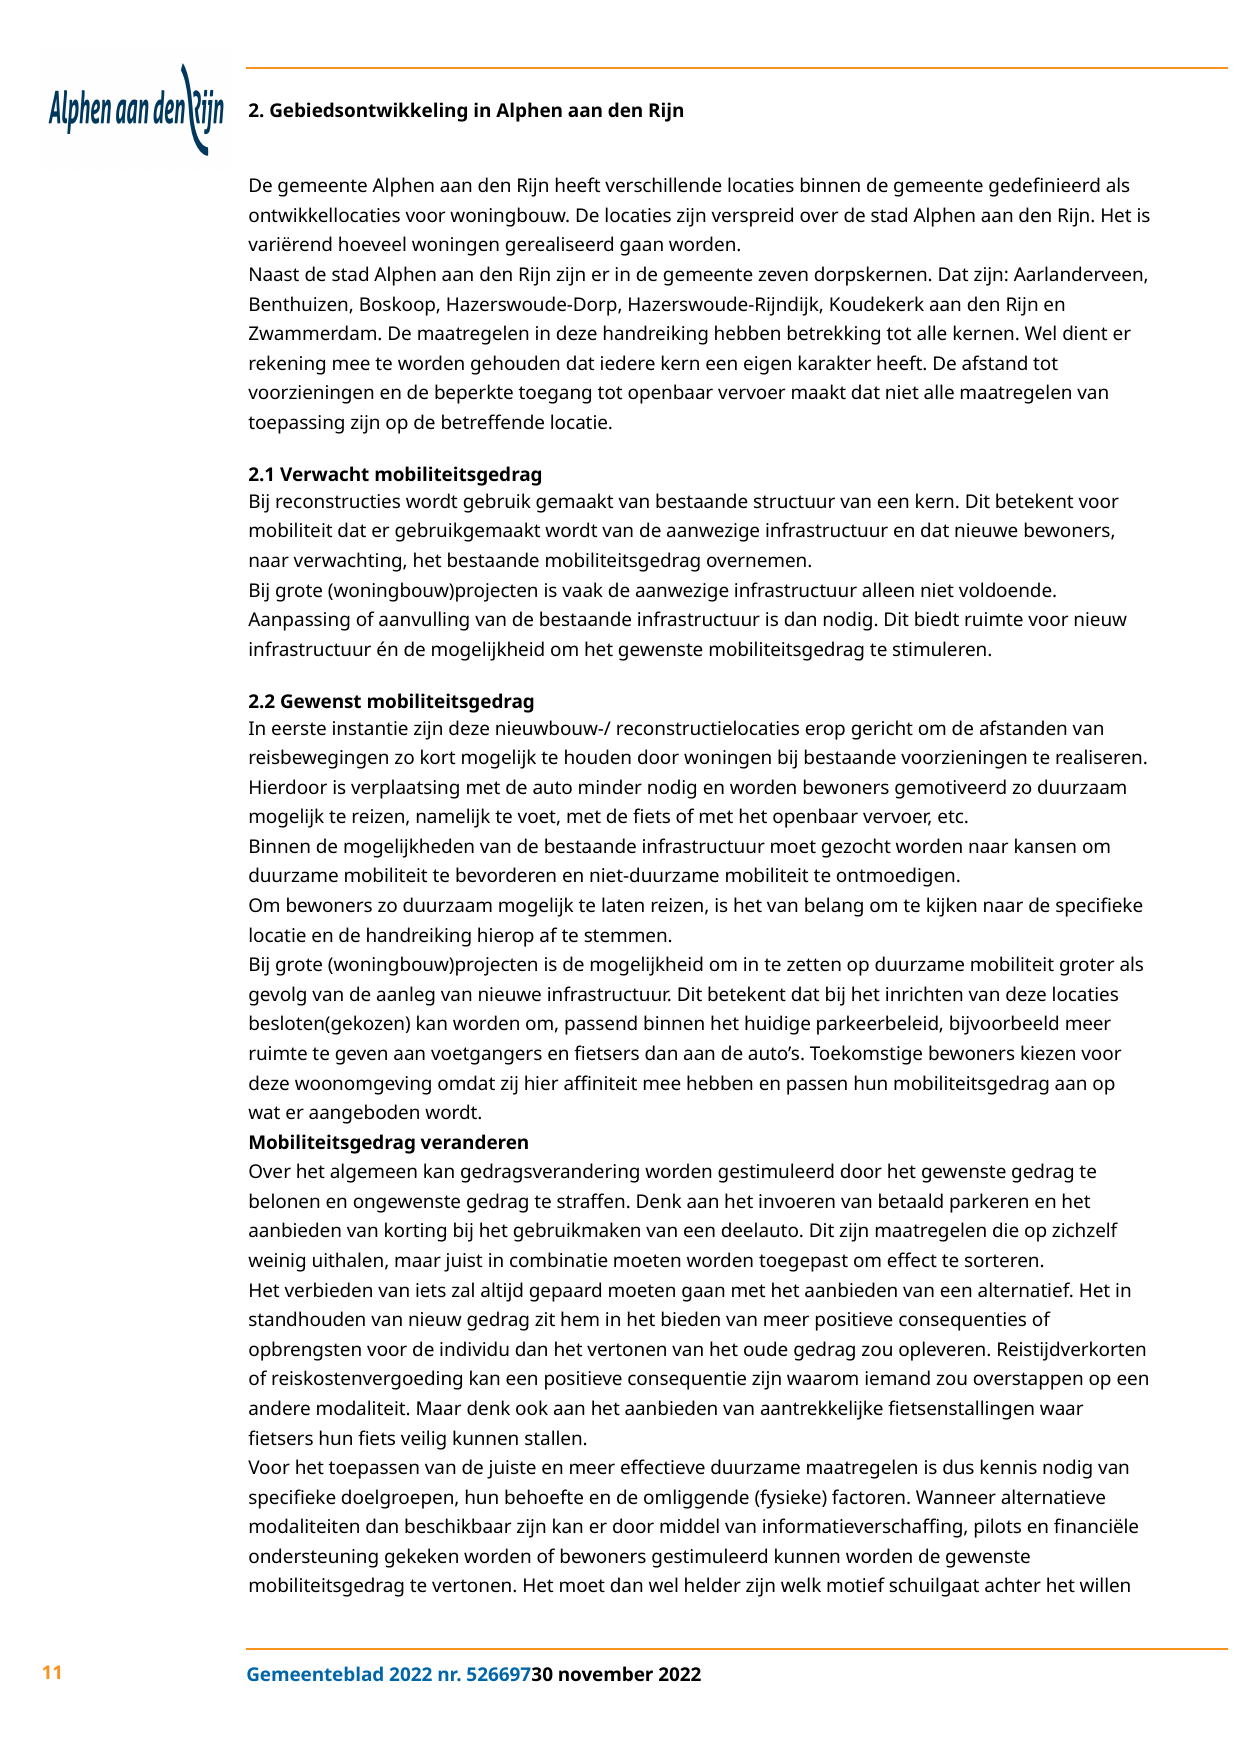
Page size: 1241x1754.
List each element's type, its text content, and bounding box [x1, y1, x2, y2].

text In eerste instantie zijn deze nieuwbouw-/ reconstructielocaties erop gericht om de afstanden van reisbewegingen zo kort mogelijk te houden door woningen bij bestaande voorzieningen te realiseren. Hierdoor is verplaatsing met de auto minder nodig en worden bewoners gemotiveerd zo duurzaam mogelijk te reizen, namelijk te voet, met de fiets of met het openbaar vervoer, etc. [248, 715, 1152, 829]
text Om bewoners zo duurzaam mogelijk te laten reizen, is het van belang om te kijken naar de specifieke locatie en de handreiking hierop af te stemmen. [248, 892, 1152, 948]
text Bij reconstructies wordt gebruik gemaakt van bestaande structuur van een kern. Dit betekent voor mobiliteit dat er gebruikgemaakt wordt van de aanwezige infrastructuur en dat nieuwe bewoners, naar verwachting, het bestaande mobiliteitsgedrag overnemen. [248, 488, 1152, 573]
text 2.1 Verwacht mobiliteitsgedrag [248, 459, 1152, 488]
text Het verbieden van iets zal altijd gepaard moeten gaan met het aanbieden van een alternatief. Het in standhouden van nieuw gedrag zit hem in het bieden van meer positieve consequenties of opbrengsten voor de individu dan het vertonen van het oude gedrag zou opleveren. Reistijdverkorten of reiskostenvergoeding kan een positieve consequentie zijn waarom iemand zou overstappen op een andere modaliteit. Maar denk ook aan het aanbieden van aantrekkelijke fietsenstallingen waar fietsers hun fiets veilig kunnen stallen. [248, 1277, 1152, 1451]
picture [41, 47, 231, 172]
text Binnen de mogelijkheden van de bestaande infrastructuur moet gezocht worden naar kansen om duurzame mobiliteit te bevorderen en niet-duurzame mobiliteit te ontmoedigen. [248, 833, 1152, 888]
text 2.2 Gewenst mobiliteitsgedrag [248, 686, 1152, 715]
text 2. Gebiedsontwikkeling in Alphen aan den Rijn [248, 95, 1152, 123]
text Naast de stad Alphen aan den Rijn zijn er in de gemeente zeven dorpskernen. Dat zijn: Aarlanderveen, Benthuizen, Boskoop, Hazerswoude-Dorp, Hazerswoude-Rijndijk, Koudekerk aan den Rijn en Zwammerdam. De maatregelen in deze handreiking hebben betrekking tot alle kernen. Wel dient er rekening mee te worden gehouden dat iedere kern een eigen karakter heeft. De afstand tot voorzieningen en de beperkte toegang tot openbaar vervoer maakt dat niet alle maatregelen van toepassing zijn op de betreffende locatie. [248, 261, 1152, 435]
text Bij grote (woningbouw)projecten is de mogelijkheid om in te zetten op duurzame mobiliteit groter als gevolg van de aanleg van nieuwe infrastructuur. Dit betekent dat bij het inrichten van deze locaties besloten(gekozen) kan worden om, passend binnen het huidige parkeerbeleid, bijvoorbeeld meer ruimte te geven aan voetgangers en fietsers dan aan de auto’s. Toekomstige bewoners kiezen voor deze woonomgeving omdat zij hier affiniteit mee hebben en passen hun mobiliteitsgedrag aan op wat er aangeboden wordt. [248, 951, 1152, 1125]
text Bij grote (woningbouw)projecten is vaak de aanwezige infrastructuur alleen niet voldoende. Aanpassing of aanvulling van de bestaande infrastructuur is dan nodig. Dit biedt ruimte voor nieuw infrastructuur én de mogelijkheid om het gewenste mobiliteitsgedrag te stimuleren. [248, 577, 1152, 662]
text De gemeente Alphen aan den Rijn heeft verschillende locaties binnen de gemeente gedefinieerd als ontwikkellocaties voor woningbouw. De locaties zijn verspreid over de stad Alphen aan den Rijn. Het is variërend hoeveel woningen gerealiseerd gaan worden. [248, 172, 1152, 257]
text Over het algemeen kan gedragsverandering worden gestimuleerd door het gewenste gedrag te belonen en ongewenste gedrag te straffen. Denk aan het invoeren van betaald parkeren en het aanbieden van korting bij het gebruikmaken van een deelauto. Dit zijn maatregelen die op zichzelf weinig uithalen, maar juist in combinatie moeten worden toegepast om effect te sorteren. [248, 1158, 1152, 1273]
text Voor het toepassen van de juiste en meer effectieve duurzame maatregelen is dus kennis nodig van specifieke doelgroepen, hun behoefte en de omliggende (fysieke) factoren. Wanneer alternatieve modaliteiten dan beschikbaar zijn kan er door middel van informatieverschaffing, pilots en financiële ondersteuning gekeken worden of bewoners gestimuleerd kunnen worden de gewenste mobiliteitsgedrag te vertonen. Het moet dan wel helder zijn welk motief schuilgaat achter het willen [248, 1454, 1152, 1598]
text Mobiliteitsgedrag veranderen [248, 1129, 1152, 1155]
